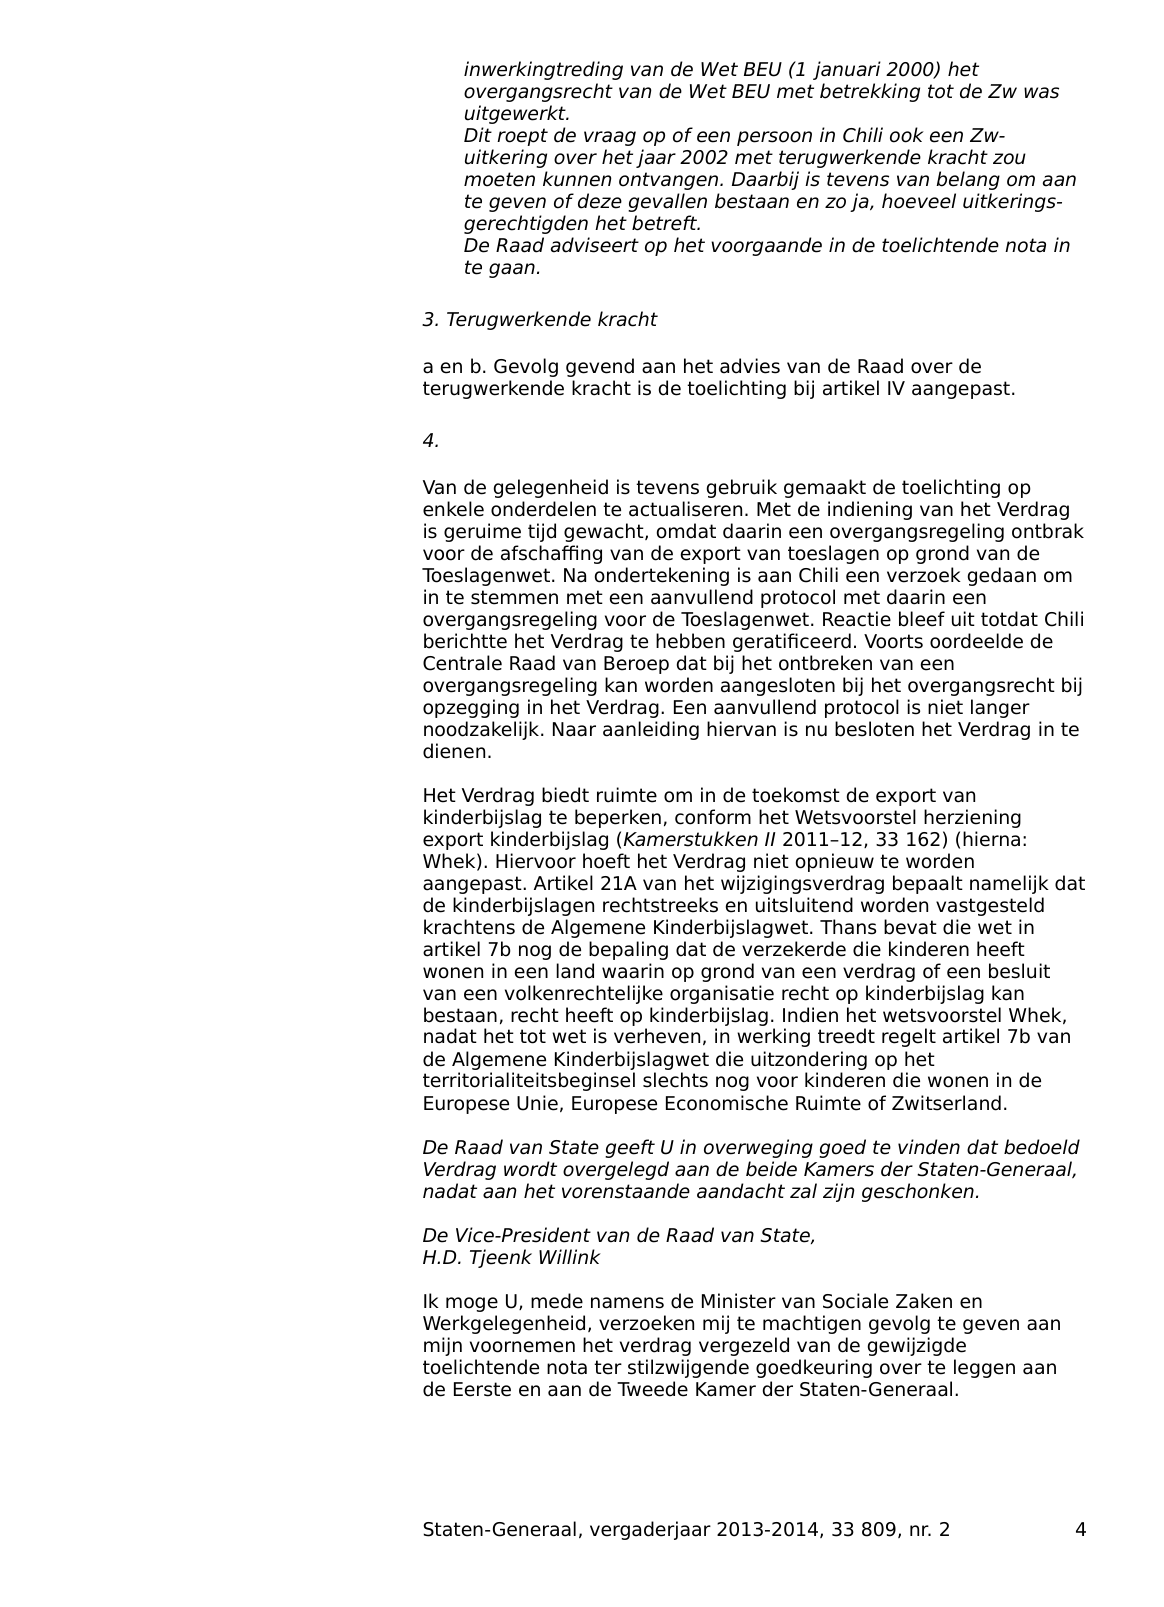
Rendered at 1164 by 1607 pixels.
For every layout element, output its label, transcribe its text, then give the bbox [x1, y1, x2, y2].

text De Vice-President van de Raad van State, [422, 1225, 1087, 1247]
text Ik moge U, mede namens de Minister van Sociale Zaken en Werkgelegenheid, verzoeken mij te machtigen gevolg te geven aan mijn voornemen het verdrag vergezeld van de gewijzigde toelichtende nota ter stilzwijgende goedkeuring over te leggen aan de Eerste en aan de Tweede Kamer der Staten-Generaal. [422, 1291, 1087, 1401]
text Dit roept de vraag op of een persoon in Chili ook een Zw-uitkering over het jaar 2002 met terugwerkende kracht zou moeten kunnen ontvangen. Daarbij is tevens van belang om aan te geven of deze gevallen bestaan en zo ja, hoeveel uitkerings-gerechtigden het betreft. [464, 125, 1087, 235]
text Het Verdrag biedt ruimte om in de toekomst de export van kinderbijslag te beperken, conform het Wetsvoorstel herziening export kinderbijslag (Kamerstukken II 2011–12, 33 162) (hierna: Whek). Hiervoor hoeft het Verdrag niet opnieuw te worden aangepast. Artikel 21A van het wijzigingsverdrag bepaalt namelijk dat de kinderbijslagen rechtstreeks en uitsluitend worden vastgesteld krachtens de Algemene Kinderbijslagwet. Thans bevat die wet in artikel 7b nog de bepaling dat de verzekerde die kinderen heeft wonen in een land waarin op grond van een verdrag of een besluit van een volkenrechtelijke organisatie recht op kinderbijslag kan bestaan, recht heeft op kinderbijslag. Indien het wetsvoorstel Whek, nadat het tot wet is verheven, in werking treedt regelt artikel 7b van de Algemene Kinderbijslagwet die uitzondering op het territorialiteitsbeginsel slechts nog voor kinderen die wonen in de Europese Unie, Europese Economische Ruimte of Zwitserland. [422, 785, 1087, 1114]
text Van de gelegenheid is tevens gebruik gemaakt de toelichting op enkele onderdelen te actualiseren. Met de indiening van het Verdrag is geruime tijd gewacht, omdat daarin een overgangsregeling ontbrak voor de afschaffing van de export van toeslagen op grond van de Toeslagenwet. Na ondertekening is aan Chili een verzoek gedaan om in te stemmen met een aanvullend protocol met daarin een overgangsregeling voor de Toeslagenwet. Reactie bleef uit totdat Chili berichtte het Verdrag te hebben geratificeerd. Voorts oordeelde de Centrale Raad van Beroep dat bij het ontbreken van een overgangsregeling kan worden aangesloten bij het overgangsrecht bij opzegging in het Verdrag. Een aanvullend protocol is niet langer noodzakelijk. Naar aanleiding hiervan is nu besloten het Verdrag in te dienen. [422, 477, 1087, 762]
text H.D. Tjeenk Willink [422, 1247, 1087, 1269]
subtitle 4. [422, 430, 1087, 452]
text inwerkingtreding van de Wet BEU (1 januari 2000) het overgangsrecht van de Wet BEU met betrekking tot de Zw was uitgewerkt. [422, 59, 1087, 125]
subtitle 3. Terugwerkende kracht [422, 309, 1087, 331]
text De Raad adviseert op het voorgaande in de toelichtende nota in te gaan. [464, 235, 1087, 279]
text a en b. Gevolg gevend aan het advies van de Raad over de terugwerkende kracht is de toelichting bij artikel IV aangepast. [422, 356, 1087, 400]
text De Raad van State geeft U in overweging goed te vinden dat bedoeld Verdrag wordt overgelegd aan de beide Kamers der Staten-Generaal, nadat aan het vorenstaande aandacht zal zijn geschonken. [422, 1137, 1087, 1202]
